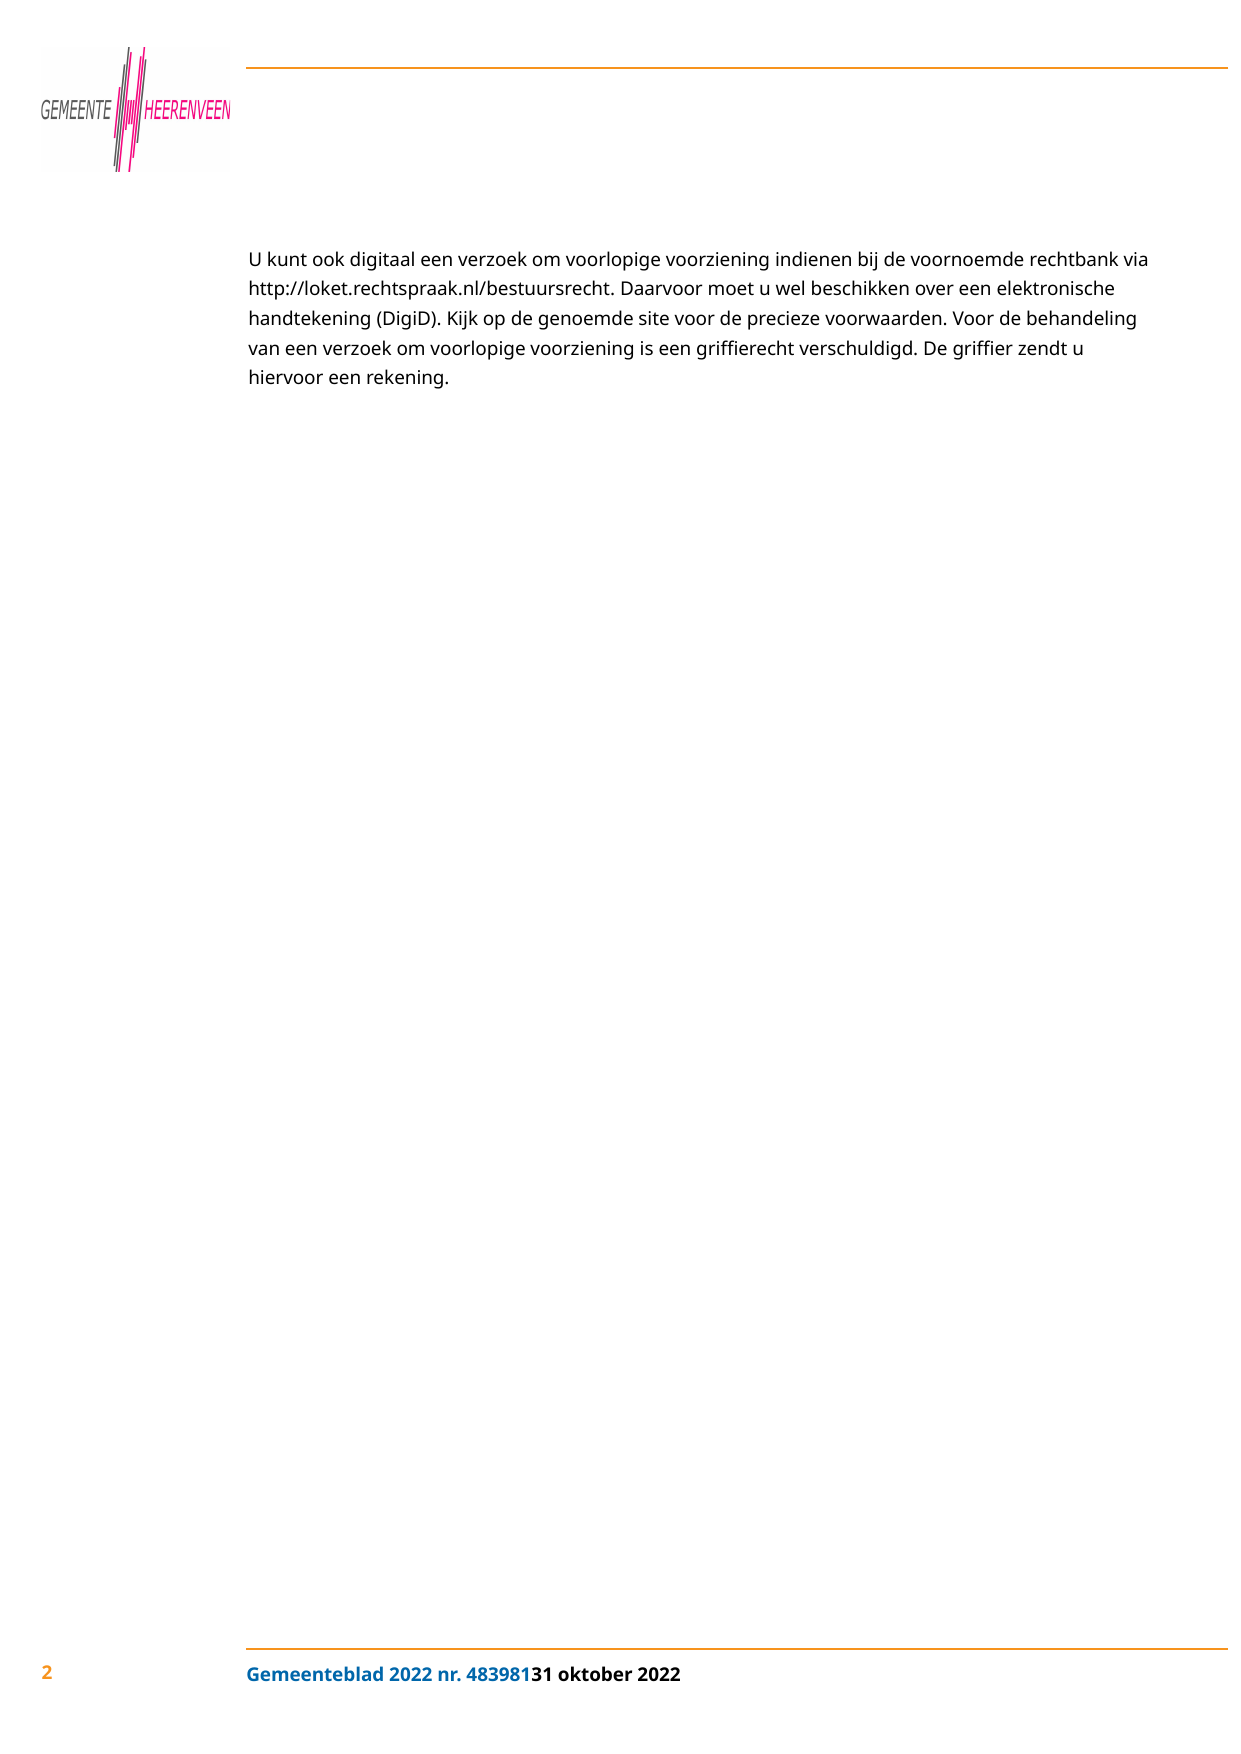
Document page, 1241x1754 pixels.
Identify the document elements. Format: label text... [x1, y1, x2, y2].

picture [41, 47, 231, 172]
text U kunt ook digitaal een verzoek om voorlopige voorziening indienen bij de voornoemde rechtbank via http://loket.rechtspraak.nl/bestuursrecht. Daarvoor moet u wel beschikken over een elektronische handtekening (DigiD). Kijk op de genoemde site voor de precieze voorwaarden. Voor de behandeling van een verzoek om voorlopige voorziening is een griffierecht verschuldigd. De griffier zendt u hiervoor een rekening. [248, 246, 1152, 390]
